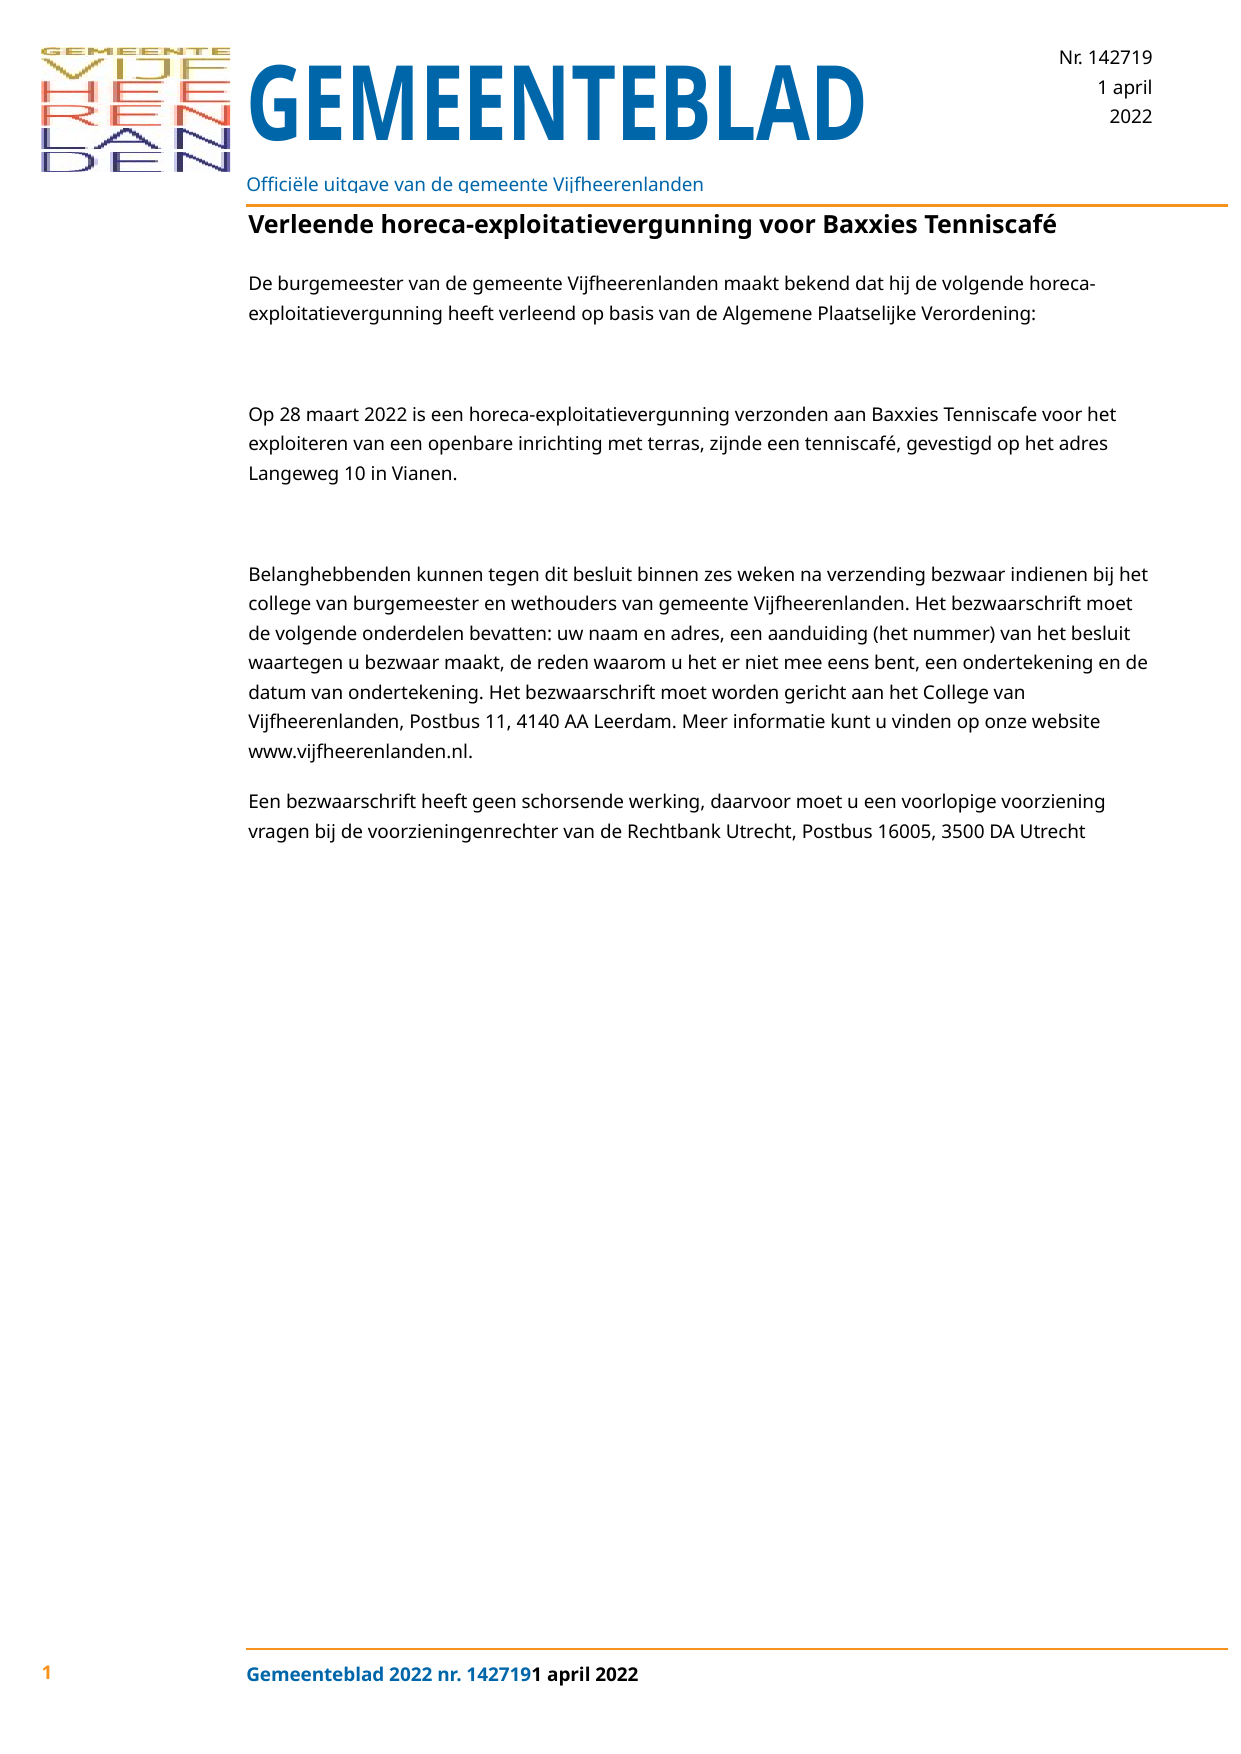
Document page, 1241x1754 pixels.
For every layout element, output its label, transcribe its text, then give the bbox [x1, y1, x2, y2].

text Een bezwaarschrift heeft geen schorsende werking, daarvoor moet u een voorlopige voorziening vragen bij de voorzieningenrechter van de Rechtbank Utrecht, Postbus 16005, 3500 DA Utrecht [248, 789, 1152, 844]
text Verleende horeca-exploitatievergunning voor Baxxies Tenniscafé [248, 207, 1152, 241]
text De burgemeester van de gemeente Vijfheerenlanden maakt bekend dat hij de volgende horeca-exploitatievergunning heeft verleend op basis van de Algemene Plaatselijke Verordening: [248, 270, 1152, 326]
text Op 28 maart 2022 is een horeca-exploitatievergunning verzonden aan Baxxies Tenniscafe voor het exploiteren van een openbare inrichting met terras, zijnde een tenniscafé, gevestigd op het adres Langeweg 10 in Vianen. [248, 401, 1152, 486]
picture [41, 47, 231, 172]
text Belanghebbenden kunnen tegen dit besluit binnen zes weken na verzending bezwaar indienen bij het college van burgemeester en wethouders van gemeente Vijfheerenlanden. Het bezwaarschrift moet de volgende onderdelen bevatten: uw naam en adres, een aanduiding (het nummer) van het besluit waartegen u bezwaar maakt, de reden waarom u het er niet mee eens bent, een ondertekening en de datum van ondertekening. Het bezwaarschrift moet worden gericht aan het College van Vijfheerenlanden, Postbus 11, 4140 AA Leerdam. Meer informatie kunt u vinden op onze website www.vijfheerenlanden.nl. [248, 561, 1152, 764]
